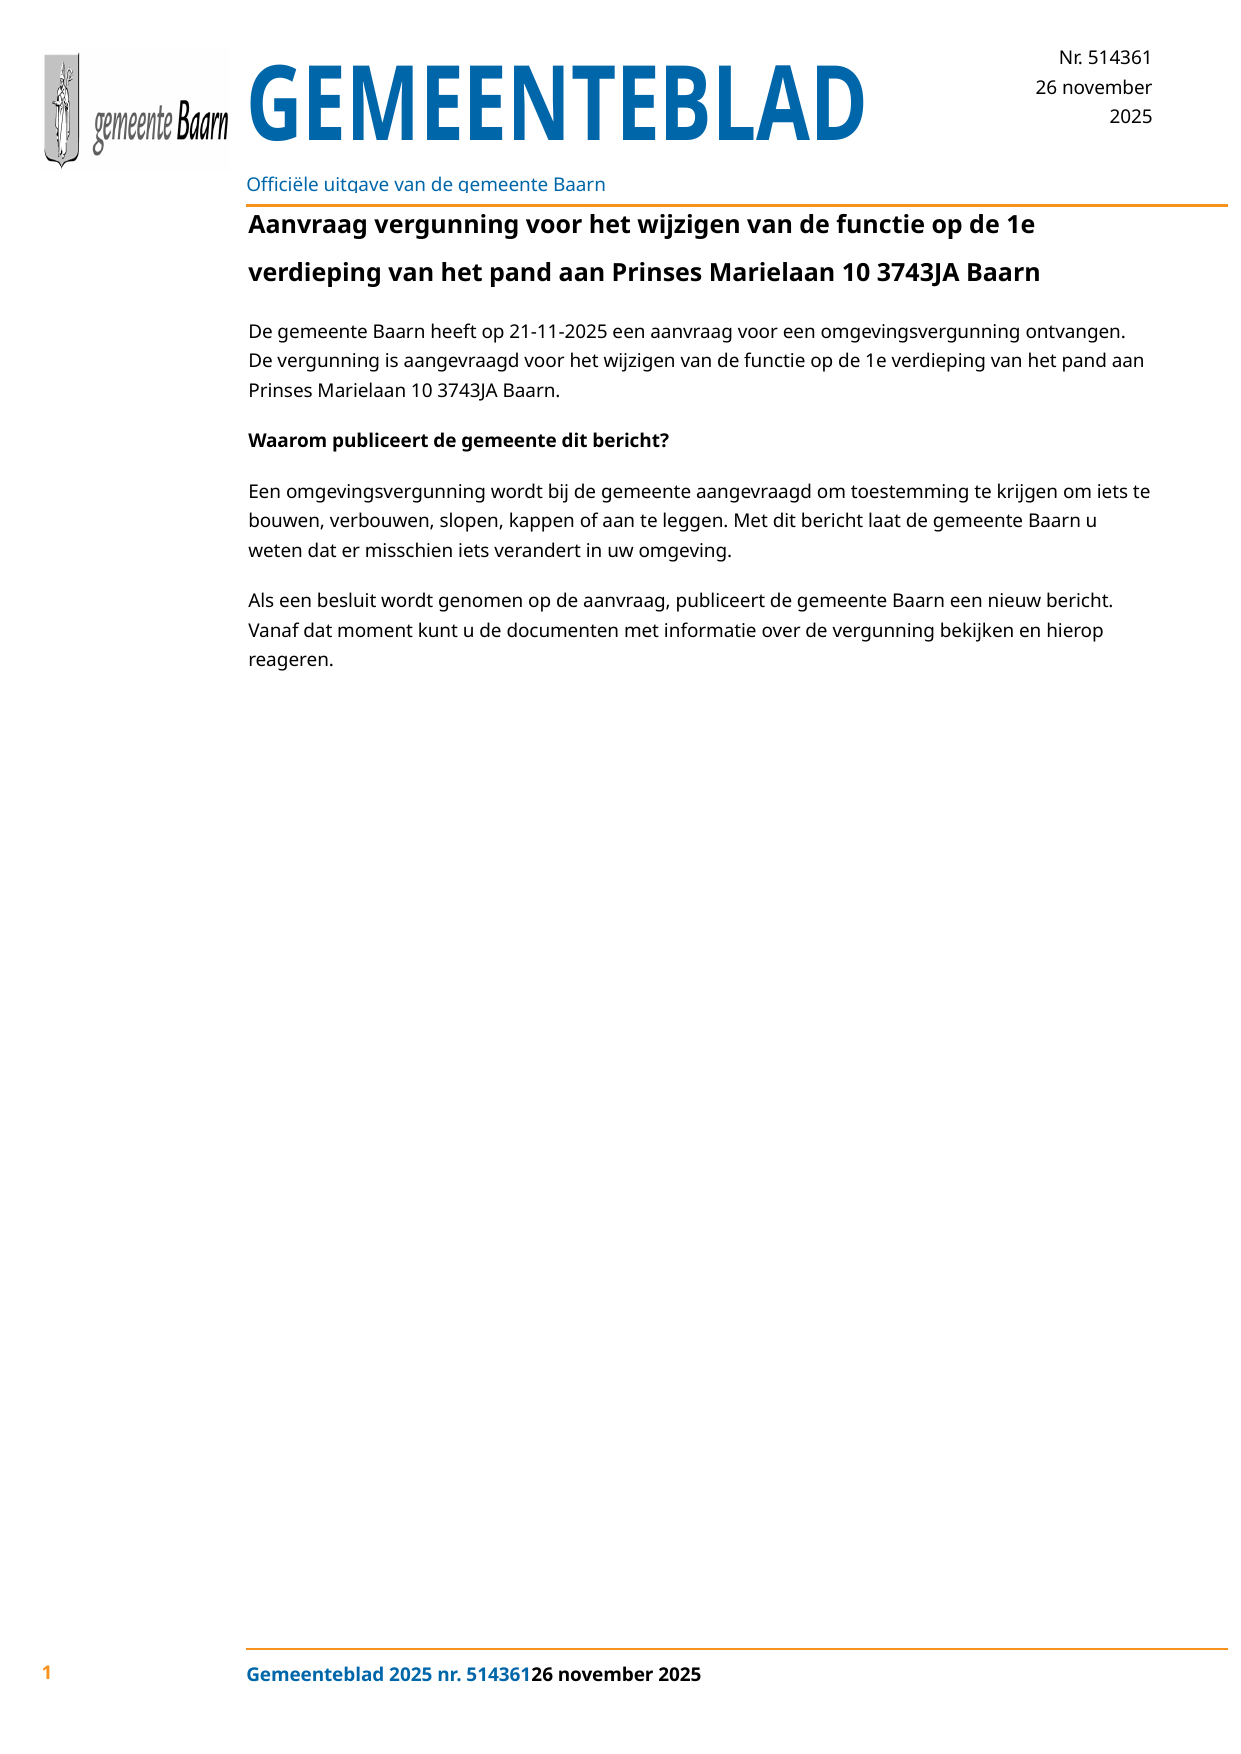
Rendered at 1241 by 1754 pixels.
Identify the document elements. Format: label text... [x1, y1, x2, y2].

text Waarom publiceert de gemeente dit bericht? [248, 427, 1152, 453]
picture [41, 47, 231, 172]
text Aanvraag vergunning voor het wijzigen van de functie op de 1e verdieping van het pand aan Prinses Marielaan 10 3743JA Baarn [248, 207, 1152, 288]
text Als een besluit wordt genomen op de aanvraag, publiceert de gemeente Baarn een nieuw bericht. Vanaf dat moment kunt u de documenten met informatie over de vergunning bekijken en hierop reageren. [248, 587, 1152, 672]
text Een omgevingsvergunning wordt bij de gemeente aangevraagd om toestemming te krijgen om iets te bouwen, verbouwen, slopen, kappen of aan te leggen. Met dit bericht laat de gemeente Baarn u weten dat er misschien iets verandert in uw omgeving. [248, 478, 1152, 563]
text De gemeente Baarn heeft op 21-11-2025 een aanvraag voor een omgevingsvergunning ontvangen. De vergunning is aangevraagd voor het wijzigen van de functie op de 1e verdieping van het pand aan Prinses Marielaan 10 3743JA Baarn. [248, 318, 1152, 403]
